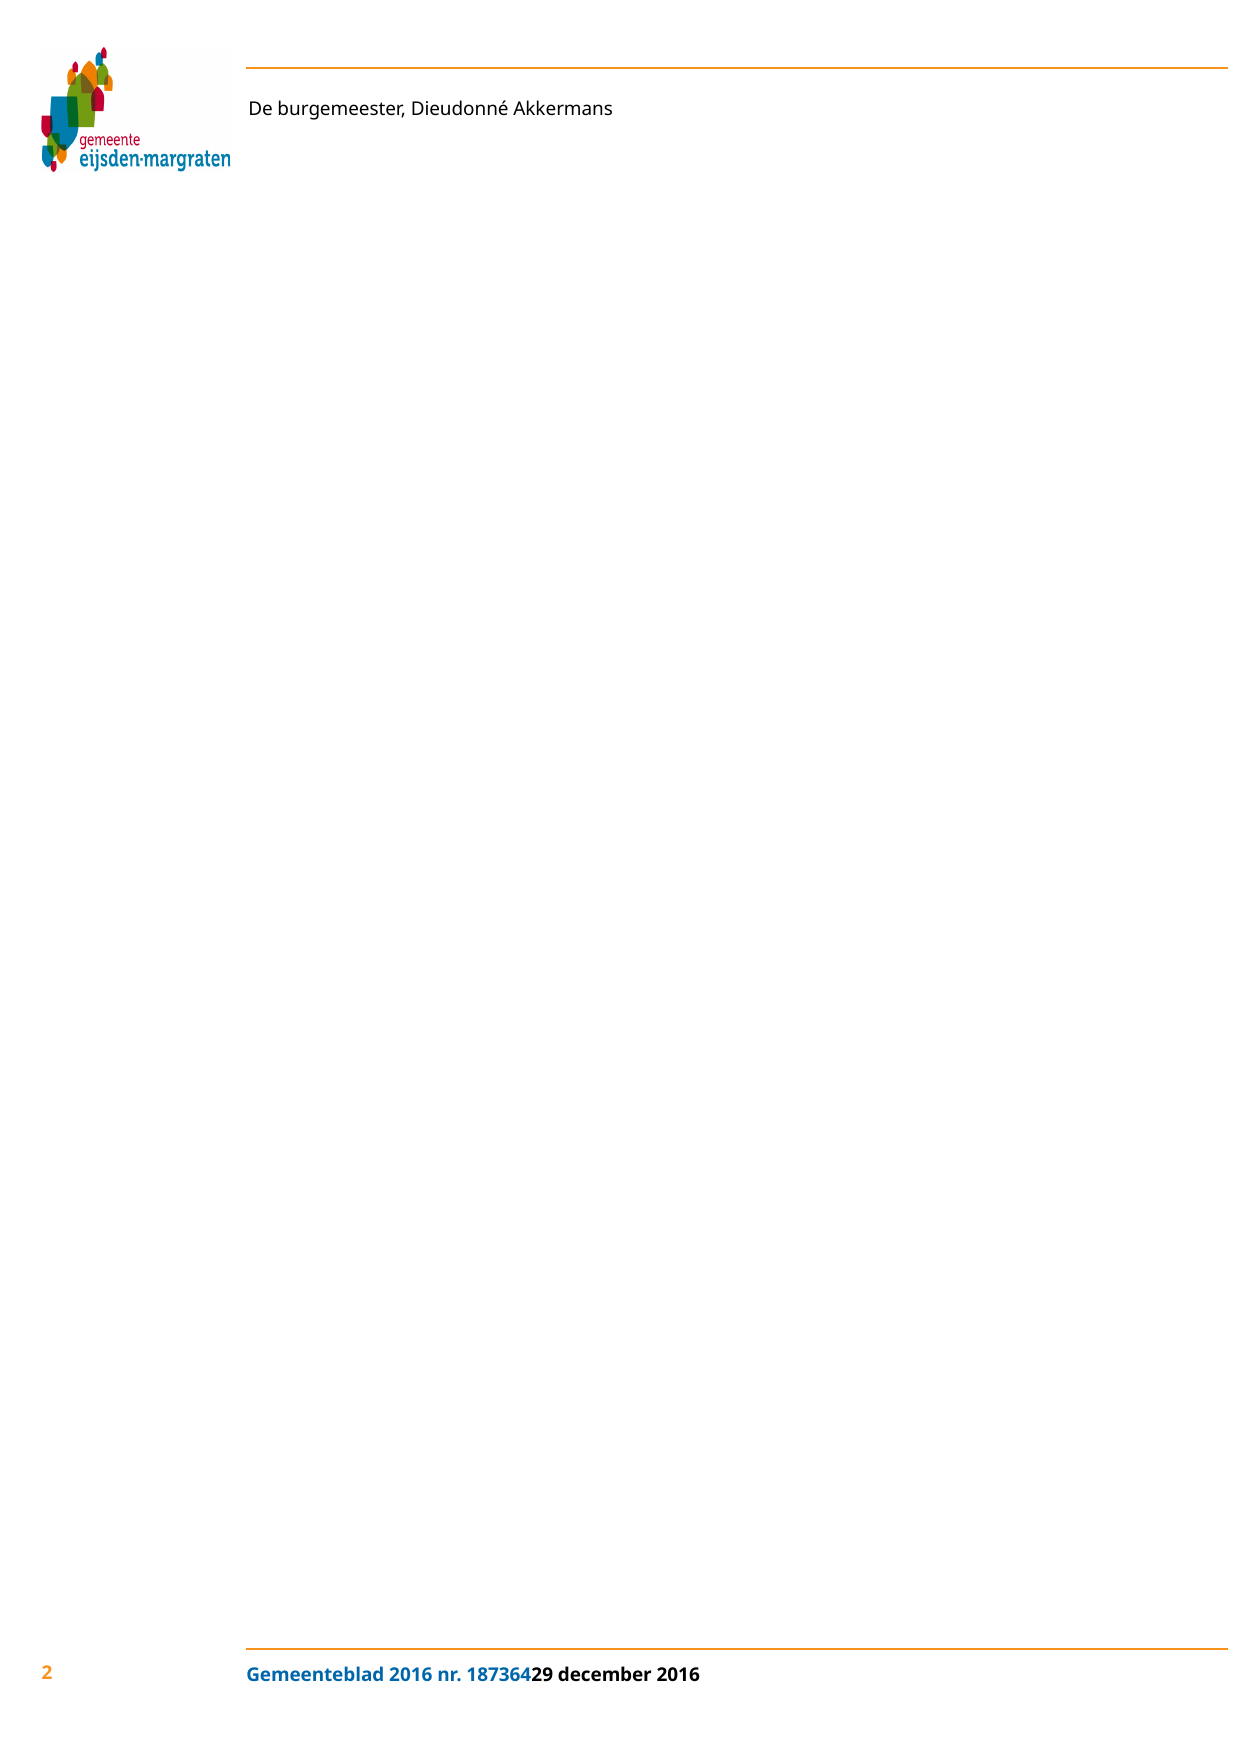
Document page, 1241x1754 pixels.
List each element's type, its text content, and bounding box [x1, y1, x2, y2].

picture [41, 47, 231, 172]
text De burgemeester, Dieudonné Akkermans [248, 95, 1152, 121]
